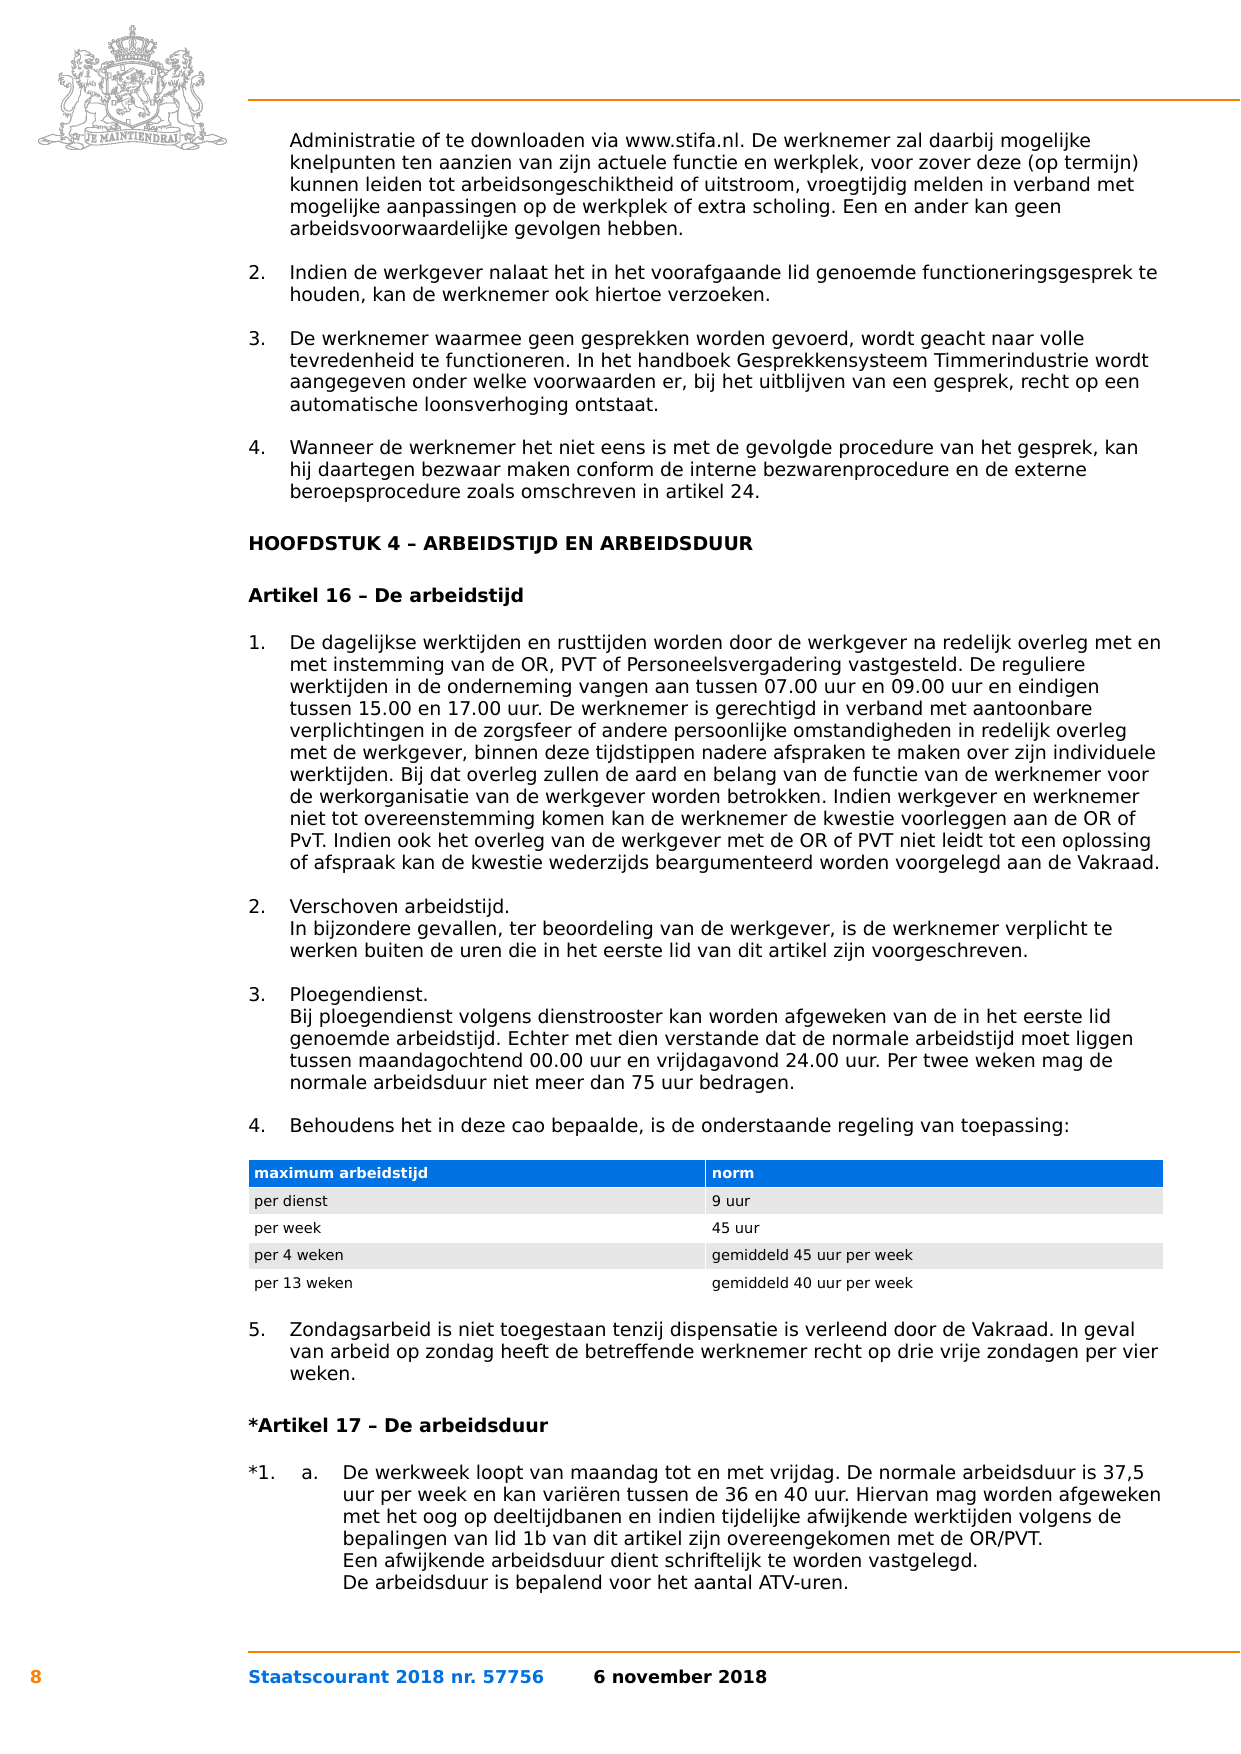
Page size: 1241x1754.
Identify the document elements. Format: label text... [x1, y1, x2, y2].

table_header norm [706, 1160, 1163, 1187]
text 4. Behoudens het in deze cao bepaalde, is de onderstaande regeling van toepassing: [248, 1115, 1163, 1137]
text 3. De werknemer waarmee geen gesprekken worden gevoerd, wordt geacht naar volle tevredenheid te functioneren. In het handboek Gesprekkensysteem Timmerindustrie wordt aangegeven onder welke voorwaarden er, bij het uitblijven van een gesprek, recht op een automatische loonsverhoging ontstaat. [248, 327, 1163, 415]
table_cell gemiddeld 45 uur per week [706, 1243, 1163, 1269]
text 4. Wanneer de werknemer het niet eens is met de gevolgde procedure van het gesprek, kan hij daartegen bezwaar maken conform de interne bezwarenprocedure en de externe beroepsprocedure zoals omschreven in artikel 24. [248, 437, 1163, 503]
text 2. Indien de werkgever nalaat het in het voorafgaande lid genoemde functioneringsgesprek te houden, kan de werknemer ook hiertoe verzoeken. [248, 262, 1163, 306]
picture [38, 25, 227, 150]
table_header maximum arbeidstijd [249, 1160, 705, 1187]
table_cell per 4 weken [249, 1243, 705, 1269]
text Administratie of te downloaden via www.stifa.nl. De werknemer zal daarbij mogelijke knelpunten ten aanzien van zijn actuele functie en werkplek, voor zover deze (op termijn) kunnen leiden tot arbeidsongeschiktheid of uitstroom, vroegtijdig melden in verband met mogelijke aanpassingen op de werkplek of extra scholing. Een en ander kan geen arbeidsvoorwaardelijke gevolgen hebben. [248, 130, 1163, 240]
text In bijzondere gevallen, ter beoordeling van de werkgever, is de werknemer verplicht te werken buiten de uren die in het eerste lid van dit artikel zijn voorgeschreven. [289, 918, 1163, 962]
table_cell per dienst [249, 1188, 705, 1214]
subtitle *Artikel 17 – De arbeidsduur [248, 1415, 1163, 1437]
table_cell 9 uur [706, 1188, 1163, 1214]
subtitle Artikel 16 – De arbeidstijd [248, 585, 1163, 607]
table_cell gemiddeld 40 uur per week [706, 1270, 1163, 1296]
text 1. De dagelijkse werktijden en rusttijden worden door de werkgever na redelijk overleg met en met instemming van de OR, PVT of Personeelsvergadering vastgesteld. De reguliere werktijden in de onderneming vangen aan tussen 07.00 uur en 09.00 uur en eindigen tussen 15.00 en 17.00 uur. De werknemer is gerechtigd in verband met aantoonbare verplichtingen in de zorgsfeer of andere persoonlijke omstandigheden in redelijk overleg met de werkgever, binnen deze tijdstippen nadere afspraken te maken over zijn individuele werktijden. Bij dat overleg zullen de aard en belang van de functie van de werknemer voor de werkorganisatie van de werkgever worden betrokken. Indien werkgever en werknemer niet tot overeenstemming komen kan de werknemer de kwestie voorleggen aan de OR of PvT. Indien ook het overleg van de werkgever met de OR of PVT niet leidt tot een oplossing of afspraak kan de kwestie wederzijds beargumenteerd worden voorgelegd aan de Vakraad. [248, 632, 1163, 874]
table_cell per 13 weken [249, 1270, 705, 1296]
subtitle HOOFDSTUK 4 – ARBEIDSTIJD EN ARBEIDSDUUR [248, 533, 1163, 555]
text 3. Ploegendienst. [248, 984, 1163, 1006]
text 5. Zondagsarbeid is niet toegestaan tenzij dispensatie is verleend door de Vakraad. In geval van arbeid op zondag heeft de betreffende werknemer recht op drie vrije zondagen per vier weken. [248, 1319, 1163, 1385]
table_cell 45 uur [706, 1215, 1163, 1241]
table_cell per week [249, 1215, 705, 1241]
text De arbeidsduur is bepalend voor het aantal ATV-uren. [342, 1572, 1163, 1594]
text Een afwijkende arbeidsduur dient schriftelijk te worden vastgelegd. [342, 1550, 1163, 1572]
text *1. a. De werkweek loopt van maandag tot en met vrijdag. De normale arbeidsduur is 37,5 uur per week en kan variëren tussen de 36 en 40 uur. Hiervan mag worden afgeweken met het oog op deeltijdbanen en indien tijdelijke afwijkende werktijden volgens de bepalingen van lid 1b van dit artikel zijn overeengekomen met de OR/PVT. [248, 1462, 1163, 1550]
text 2. Verschoven arbeidstijd. [248, 896, 1163, 918]
text Bij ploegendienst volgens dienstrooster kan worden afgeweken van de in het eerste lid genoemde arbeidstijd. Echter met dien verstande dat de normale arbeidstijd moet liggen tussen maandagochtend 00.00 uur en vrijdagavond 24.00 uur. Per twee weken mag de normale arbeidsduur niet meer dan 75 uur bedragen. [289, 1006, 1163, 1093]
